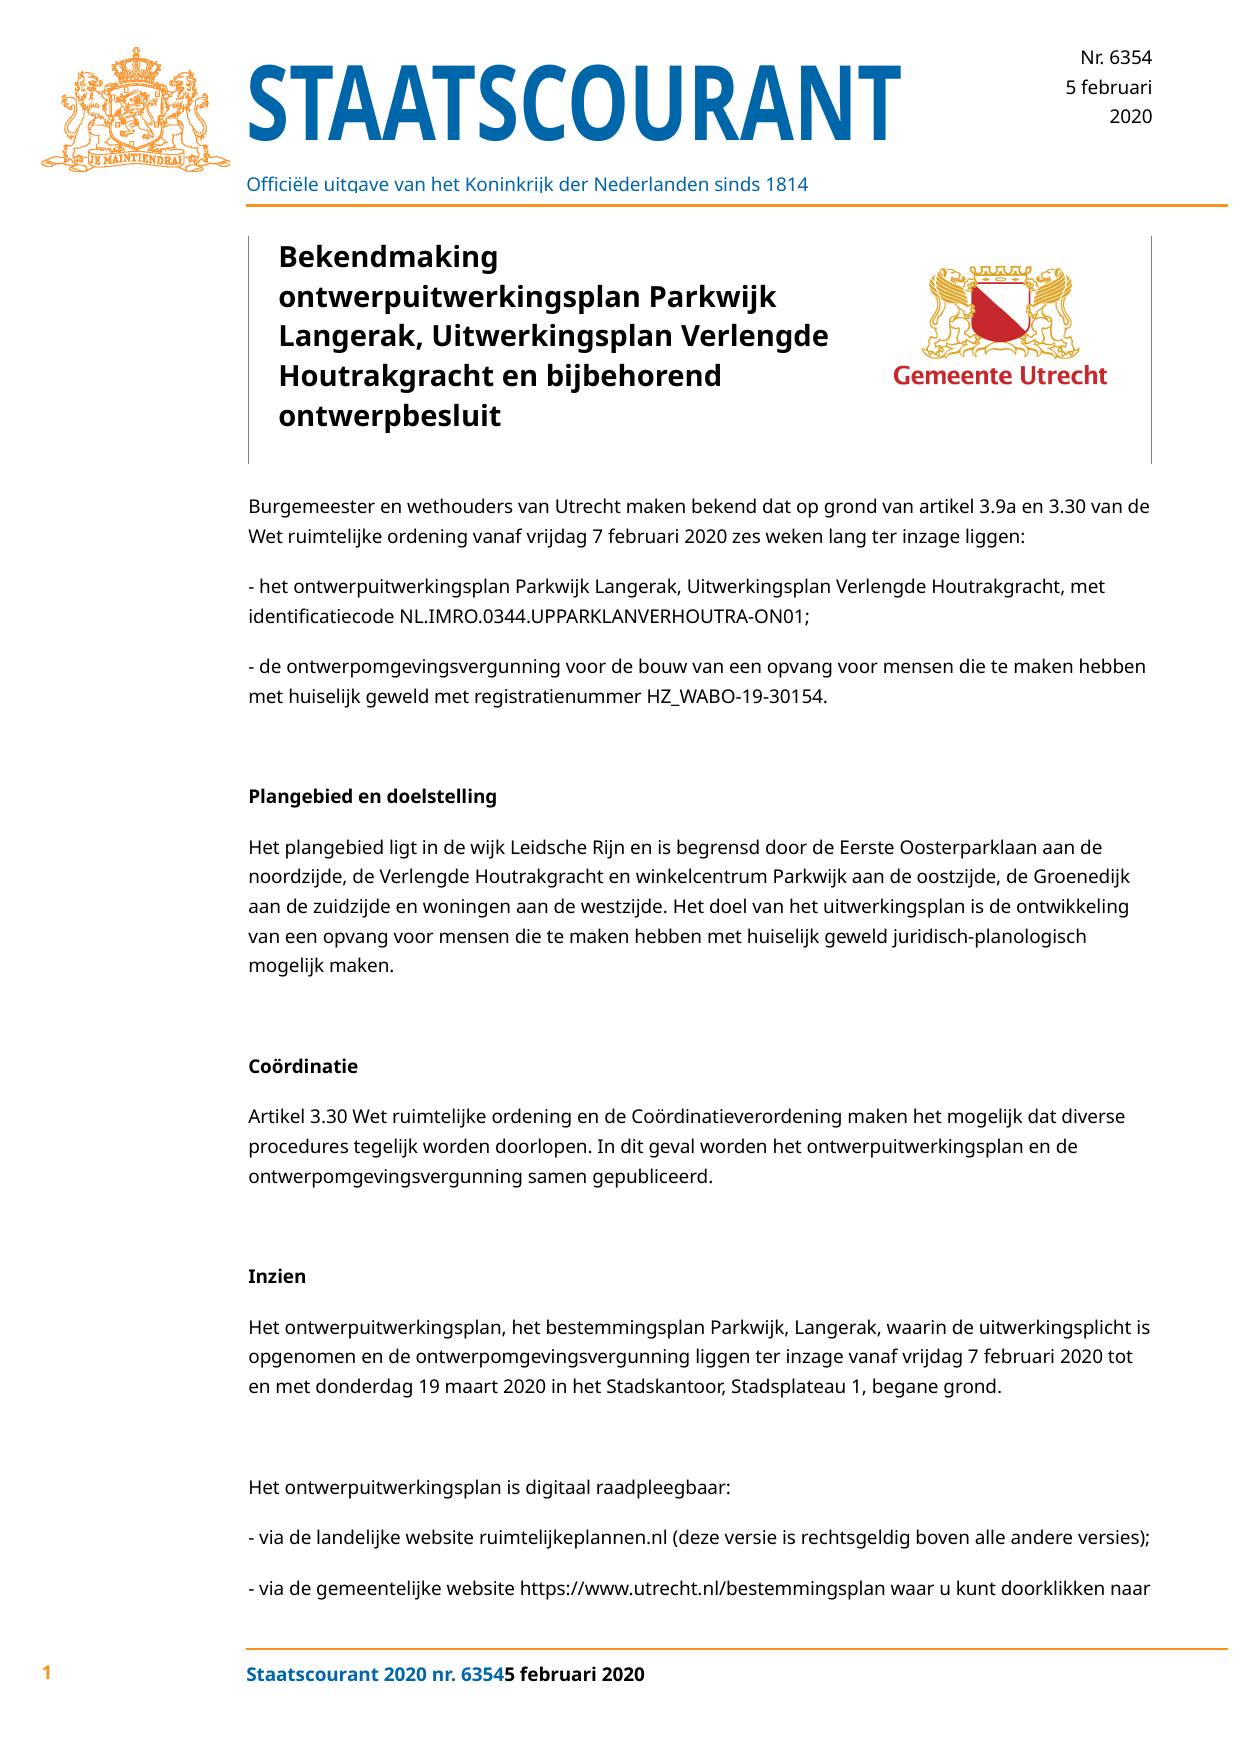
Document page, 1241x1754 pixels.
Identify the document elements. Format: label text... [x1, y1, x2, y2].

text - via de landelijke website ruimtelijkeplannen.nl (deze versie is rechtsgeldig boven alle andere versies); [248, 1524, 1152, 1550]
picture [882, 236, 1119, 414]
text Inzien [248, 1264, 1152, 1289]
text Artikel 3.30 Wet ruimtelijke ordening en de Coördinatieverordening maken het mogelijk dat diverse procedures tegelijk worden doorlopen. In dit geval worden het ontwerpuitwerkingsplan en de ontwerpomgevingsvergunning samen gepubliceerd. [248, 1104, 1152, 1189]
text Coördinatie [248, 1053, 1152, 1079]
text Het plangebied ligt in de wijk Leidsche Rijn en is begrensd door de Eerste Oosterparklaan aan de noordzijde, de Verlengde Houtrakgracht en winkelcentrum Parkwijk aan de oostzijde, de Groenedijk aan de zuidzijde en woningen aan de westzijde. Het doel van het uitwerkingsplan is de ontwikkeling van een opvang voor mensen die te maken hebben met huiselijk geweld juridisch-planologisch mogelijk maken. [248, 834, 1152, 978]
text Het ontwerpuitwerkingsplan is digitaal raadpleegbaar: [248, 1474, 1152, 1500]
table_header Bekendmaking ontwerpuitwerkingsplan Parkwijk Langerak, Uitwerkingsplan Verlengde Houtrakgracht en bijbehorend ontwerpbesluit [249, 236, 850, 464]
table_header [1119, 236, 1151, 413]
picture [41, 47, 231, 172]
table_header [850, 414, 1151, 464]
text Het ontwerpuitwerkingsplan, het bestemmingsplan Parkwijk, Langerak, waarin de uitwerkingsplicht is opgenomen en de ontwerpomgevingsvergunning liggen ter inzage vanaf vrijdag 7 februari 2020 tot en met donderdag 19 maart 2020 in het Stadskantoor, Stadsplateau 1, begane grond. [248, 1314, 1152, 1399]
text - het ontwerpuitwerkingsplan Parkwijk Langerak, Uitwerkingsplan Verlengde Houtrakgracht, met identificatiecode NL.IMRO.0344.UPPARKLANVERHOUTRA-ON01; [248, 573, 1152, 629]
text - de ontwerpomgevingsvergunning voor de bouw van een opvang voor mensen die te maken hebben met huiselijk geweld met registratienummer HZ_WABO-19-30154. [248, 653, 1152, 709]
text Plangebied en doelstelling [248, 784, 1152, 809]
table_header [850, 236, 882, 413]
text - via de gemeentelijke website https://www.utrecht.nl/bestemmingsplan waar u kunt doorklikken naar [248, 1575, 1152, 1601]
text Burgemeester en wethouders van Utrecht maken bekend dat op grond van artikel 3.9a en 3.30 van de Wet ruimtelijke ordening vanaf vrijdag 7 februari 2020 zes weken lang ter inzage liggen: [248, 493, 1152, 549]
